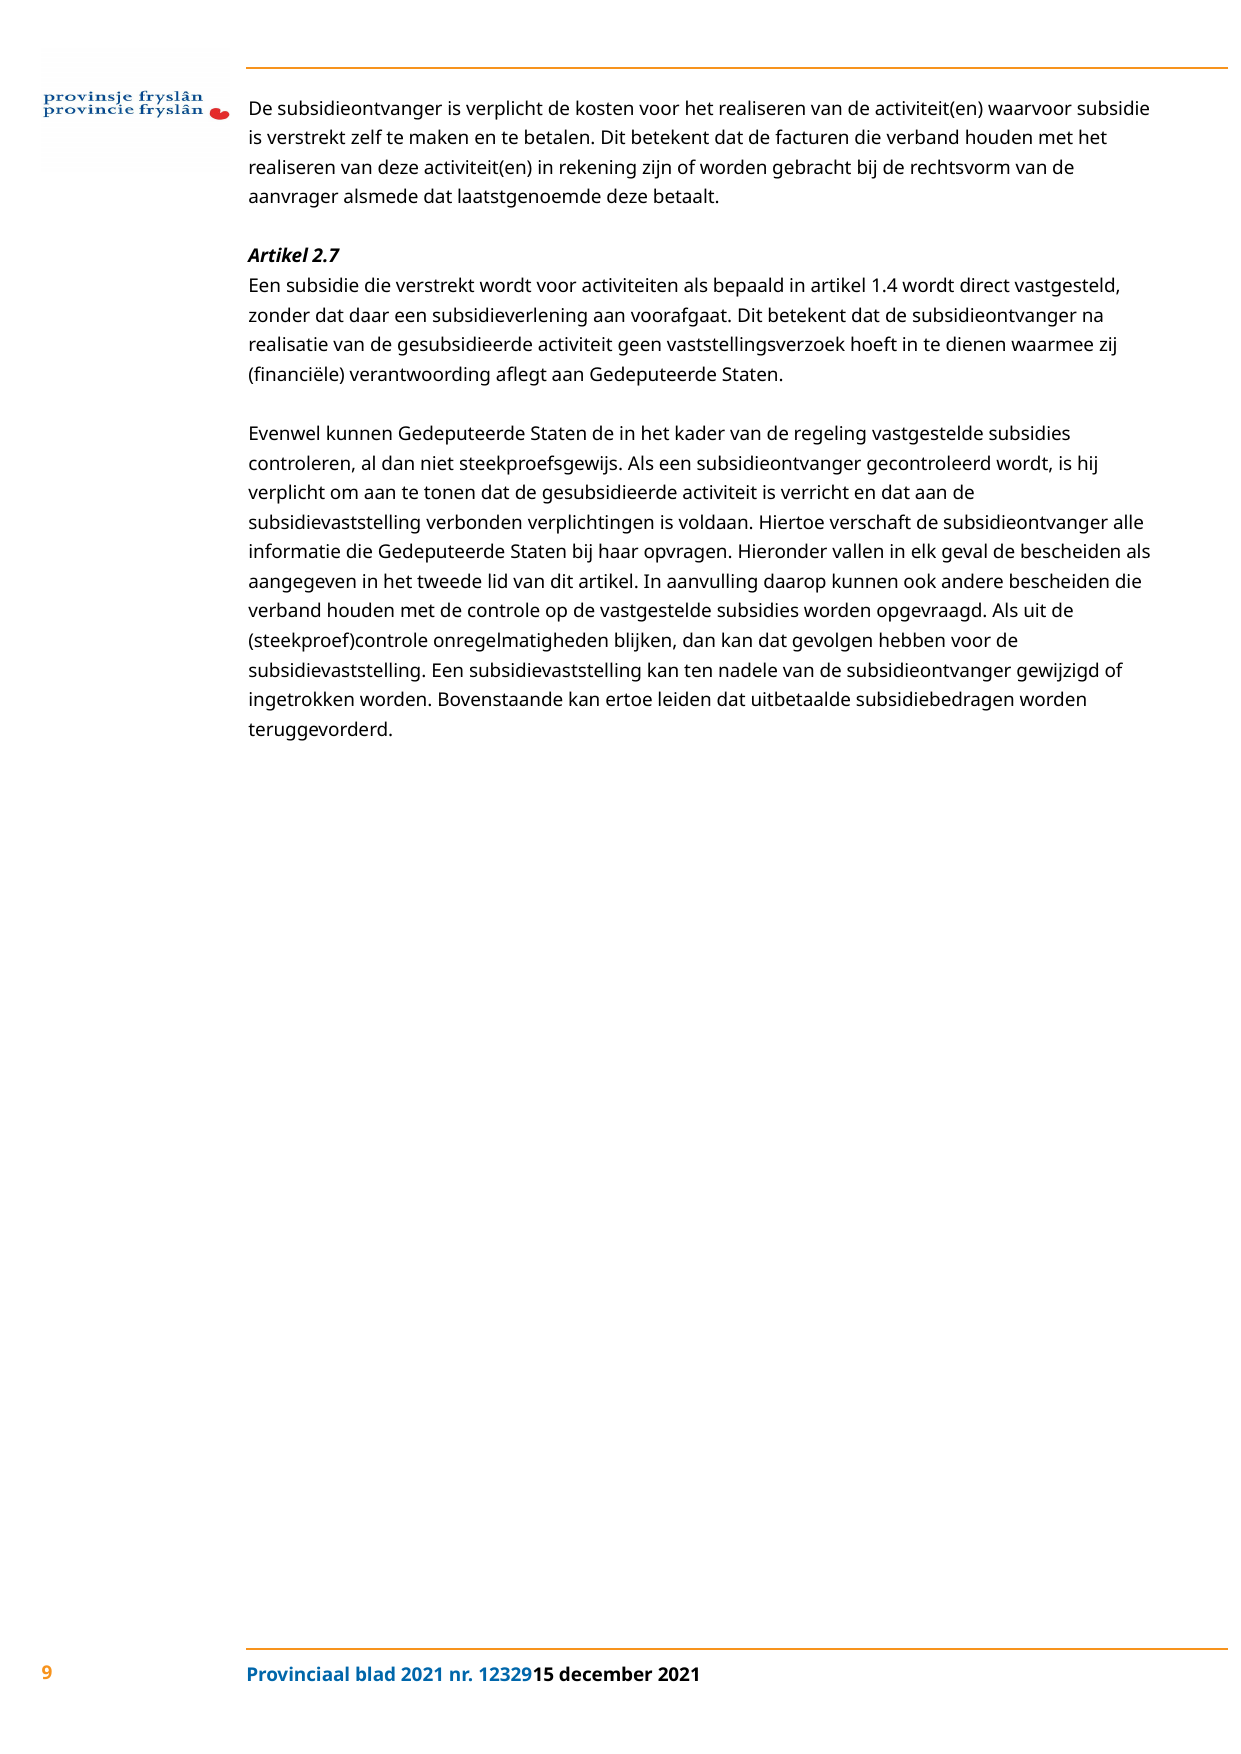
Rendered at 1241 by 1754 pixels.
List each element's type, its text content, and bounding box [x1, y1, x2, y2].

text Een subsidie die verstrekt wordt voor activiteiten als bepaald in artikel 1.4 wordt direct vastgesteld, zonder dat daar een subsidieverlening aan voorafgaat. Dit betekent dat de subsidieontvanger na realisatie van de gesubsidieerde activiteit geen vaststellingsverzoek hoeft in te dienen waarmee zij (financiële) verantwoording aflegt aan Gedeputeerde Staten. [248, 272, 1152, 387]
text Artikel 2.7 [248, 243, 1152, 268]
picture [41, 47, 231, 172]
text Evenwel kunnen Gedeputeerde Staten de in het kader van de regeling vastgestelde subsidies controleren, al dan niet steekproefsgewijs. Als een subsidieontvanger gecontroleerd wordt, is hij verplicht om aan te tonen dat de gesubsidieerde activiteit is verricht en dat aan de subsidievaststelling verbonden verplichtingen is voldaan. Hiertoe verschaft de subsidieontvanger alle informatie die Gedeputeerde Staten bij haar opvragen. Hieronder vallen in elk geval de bescheiden als aangegeven in het tweede lid van dit artikel. In aanvulling daarop kunnen ook andere bescheiden die verband houden met de controle op de vastgestelde subsidies worden opgevraagd. Als uit de (steekproef)controle onregelmatigheden blijken, dan kan dat gevolgen hebben voor de subsidievaststelling. Een subsidievaststelling kan ten nadele van de subsidieontvanger gewijzigd of ingetrokken worden. Bovenstaande kan ertoe leiden dat uitbetaalde subsidiebedragen worden teruggevorderd. [248, 420, 1152, 742]
text De subsidieontvanger is verplicht de kosten voor het realiseren van de activiteit(en) waarvoor subsidie is verstrekt zelf te maken en te betalen. Dit betekent dat de facturen die verband houden met het realiseren van deze activiteit(en) in rekening zijn of worden gebracht bij de rechtsvorm van de aanvrager alsmede dat laatstgenoemde deze betaalt. [248, 95, 1152, 209]
